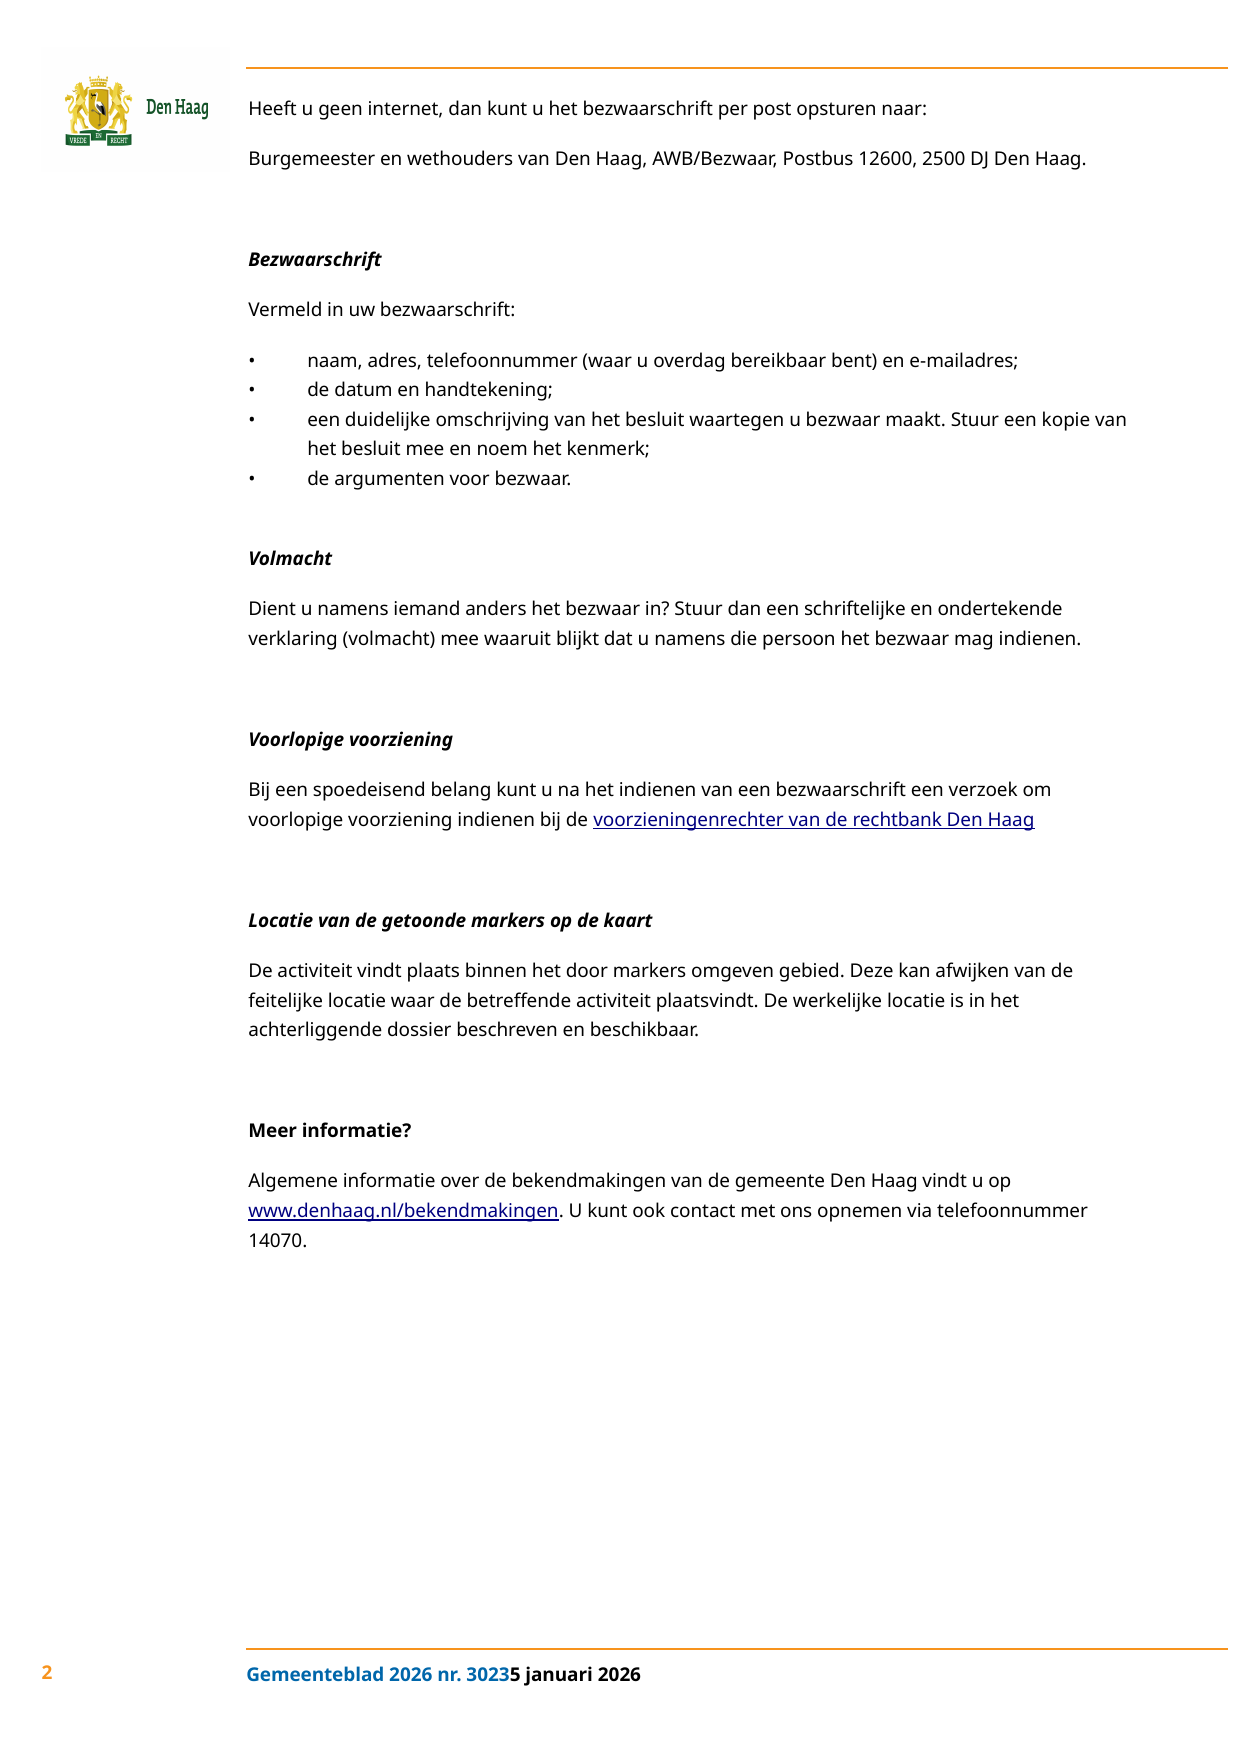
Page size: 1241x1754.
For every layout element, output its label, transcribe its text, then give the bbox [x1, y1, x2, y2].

text Dient u namens iemand anders het bezwaar in? Stuur dan een schriftelijke en ondertekende verklaring (volmacht) mee waaruit blijkt dat u namens die persoon het bezwaar mag indienen. [248, 596, 1152, 651]
text Heeft u geen internet, dan kunt u het bezwaarschrift per post opsturen naar: [248, 95, 1152, 121]
list een duidelijke omschrijving van het besluit waartegen u bezwaar maakt. Stuur een kopie van het besluit mee en noem het kenmerk; [248, 406, 1152, 461]
list de argumenten voor bezwaar. [248, 465, 1152, 491]
text Meer informatie? [248, 1117, 1152, 1143]
list naam, adres, telefoonnummer (waar u overdag bereikbaar bent) en e-mailadres; [248, 347, 1152, 373]
text Locatie van de getoonde markers op de kaart [248, 907, 1152, 933]
text Burgemeester en wethouders van Den Haag, AWB/Bezwaar, Postbus 12600, 2500 DJ Den Haag. [248, 145, 1152, 171]
text Bezwaarschrift [248, 246, 1152, 272]
text Algemene informatie over de bekendmakingen van de gemeente Den Haag vindt u op www.denhaag.nl/bekendmakingen. U kunt ook contact met ons opnemen via telefoonnummer 14070. [248, 1168, 1152, 1253]
text Voorlopige voorziening [248, 726, 1152, 752]
text Volmacht [248, 545, 1152, 571]
text Vermeld in uw bezwaarschrift: [248, 296, 1152, 322]
text Bij een spoedeisend belang kunt u na het indienen van een bezwaarschrift een verzoek om voorlopige voorziening indienen bij de voorzieningenrechter van de rechtbank Den Haag [248, 776, 1152, 832]
text De activiteit vindt plaats binnen het door markers omgeven gebied. Deze kan afwijken van de feitelijke locatie waar de betreffende activiteit plaatsvindt. De werkelijke locatie is in het achterliggende dossier beschreven en beschikbaar. [248, 957, 1152, 1042]
list de datum en handtekening; [248, 376, 1152, 402]
picture [41, 47, 231, 172]
